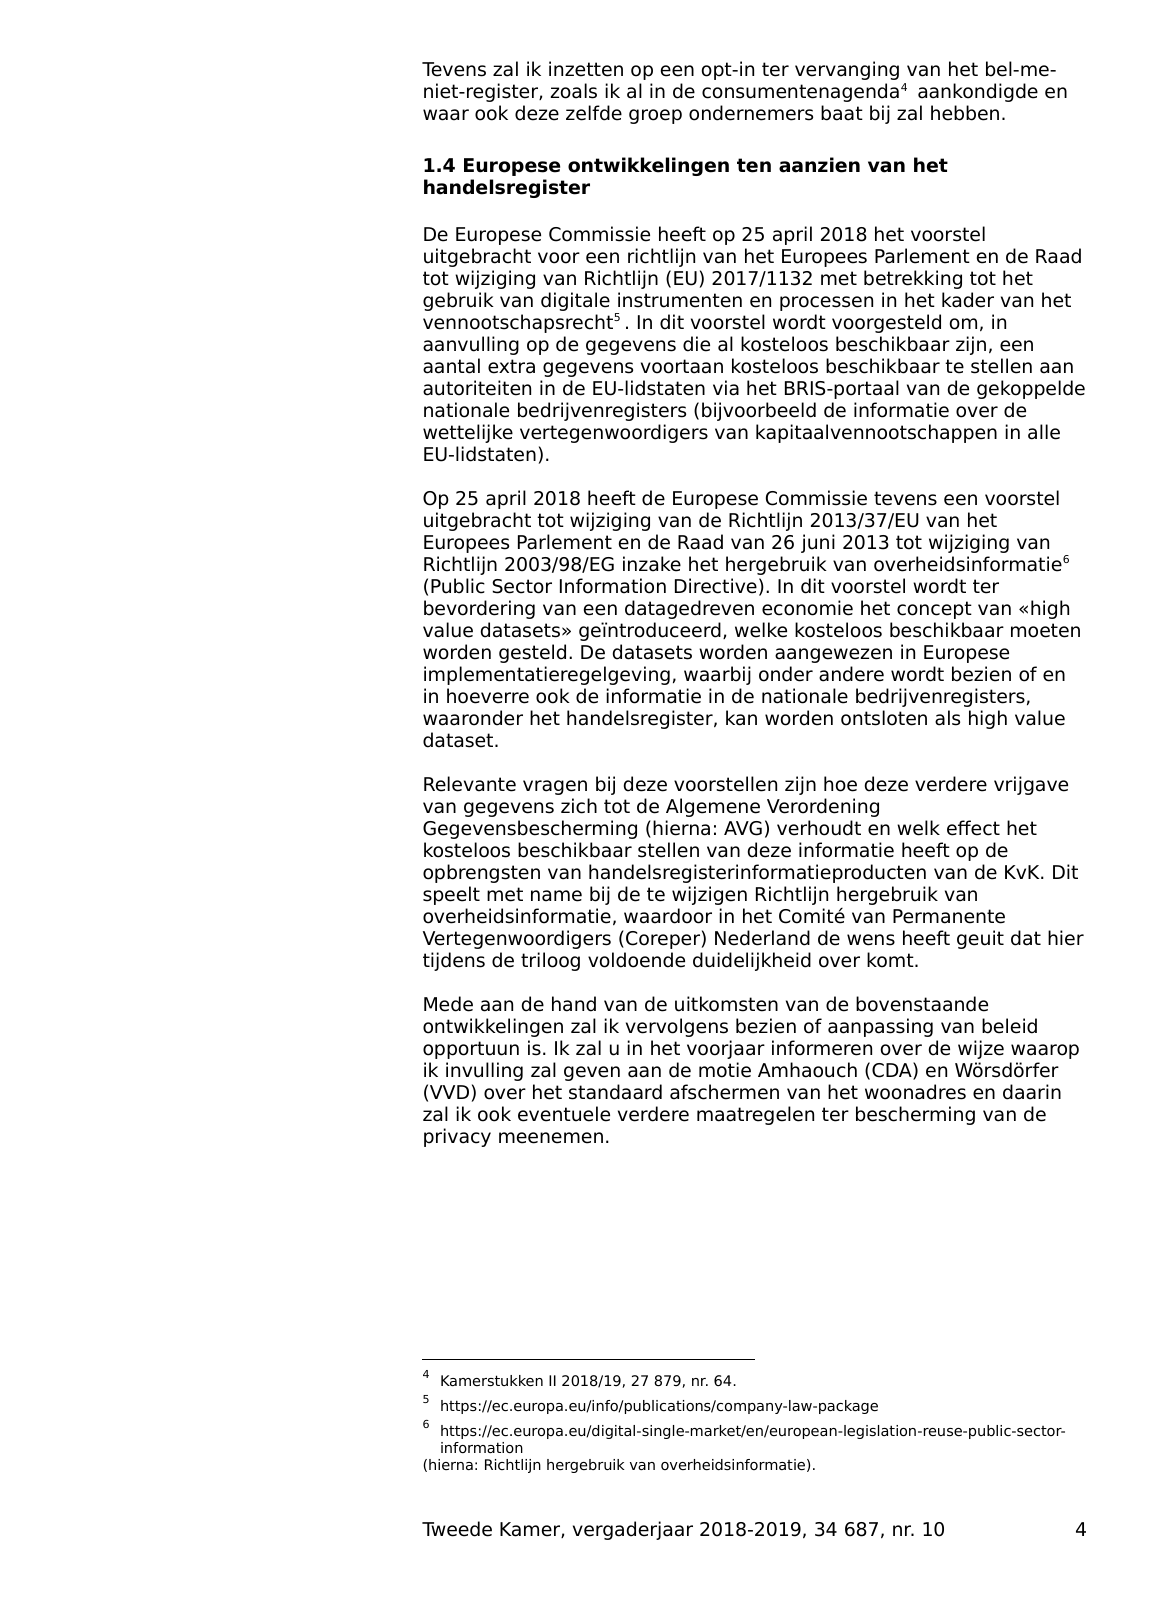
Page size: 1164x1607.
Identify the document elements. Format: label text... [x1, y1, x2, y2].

text (hierna: Richtlijn hergebruik van overheidsinformatie). [422, 1457, 1087, 1474]
text De Europese Commissie heeft op 25 april 2018 het voorstel uitgebracht voor een richtlijn van het Europees Parlement en de Raad tot wijziging van Richtlijn (EU) 2017/1132 met betrekking tot het gebruik van digitale instrumenten en processen in het kader van het vennootschapsrecht. In dit voorstel wordt voorgesteld om, in aanvulling op de gegevens die al kosteloos beschikbaar zijn, een aantal extra gegevens voortaan kosteloos beschikbaar te stellen aan autoriteiten in de EU-lidstaten via het BRIS-portaal van de gekoppelde nationale bedrijvenregisters (bijvoorbeeld de informatie over de wettelijke vertegenwoordigers van kapitaalvennootschappen in alle EU-lidstaten). [422, 224, 1087, 466]
text https://ec.europa.eu/digital-single-market/en/european-legislation-reuse-public-sector-information [422, 1418, 1087, 1457]
text https://ec.europa.eu/info/publications/company-law-package [422, 1393, 1087, 1416]
subtitle 1.4 Europese ontwikkelingen ten aanzien van het handelsregister [422, 155, 1087, 199]
text Mede aan de hand van de uitkomsten van de bovenstaande ontwikkelingen zal ik vervolgens bezien of aanpassing van beleid opportuun is. Ik zal u in het voorjaar informeren over de wijze waarop ik invulling zal geven aan de motie Amhaouch (CDA) en Wörsdörfer (VVD) over het standaard afschermen van het woonadres en daarin zal ik ook eventuele verdere maatregelen ter bescherming van de privacy meenemen. [422, 994, 1087, 1148]
text Tevens zal ik inzetten op een opt-in ter vervanging van het bel-me-niet-register, zoals ik al in de consumentenagenda aankondigde en waar ook deze zelfde groep ondernemers baat bij zal hebben. [422, 59, 1087, 125]
text Kamerstukken II 2018/19, 27 879, nr. 64. [422, 1368, 1087, 1391]
text Relevante vragen bij deze voorstellen zijn hoe deze verdere vrijgave van gegevens zich tot de Algemene Verordening Gegevensbescherming (hierna: AVG) verhoudt en welk effect het kosteloos beschikbaar stellen van deze informatie heeft op de opbrengsten van handelsregisterinformatieproducten van de KvK. Dit speelt met name bij de te wijzigen Richtlijn hergebruik van overheidsinformatie, waardoor in het Comité van Permanente Vertegenwoordigers (Coreper) Nederland de wens heeft geuit dat hier tijdens de triloog voldoende duidelijkheid over komt. [422, 774, 1087, 972]
text Op 25 april 2018 heeft de Europese Commissie tevens een voorstel uitgebracht tot wijziging van de Richtlijn 2013/37/EU van het Europees Parlement en de Raad van 26 juni 2013 tot wijziging van Richtlijn 2003/98/EG inzake het hergebruik van overheidsinformatie (Public Sector Information Directive). In dit voorstel wordt ter bevordering van een datagedreven economie het concept van «high value datasets» geïntroduceerd, welke kosteloos beschikbaar moeten worden gesteld. De datasets worden aangewezen in Europese implementatieregelgeving, waarbij onder andere wordt bezien of en in hoeverre ook de informatie in de nationale bedrijvenregisters, waaronder het handelsregister, kan worden ontsloten als high value dataset. [422, 488, 1087, 752]
